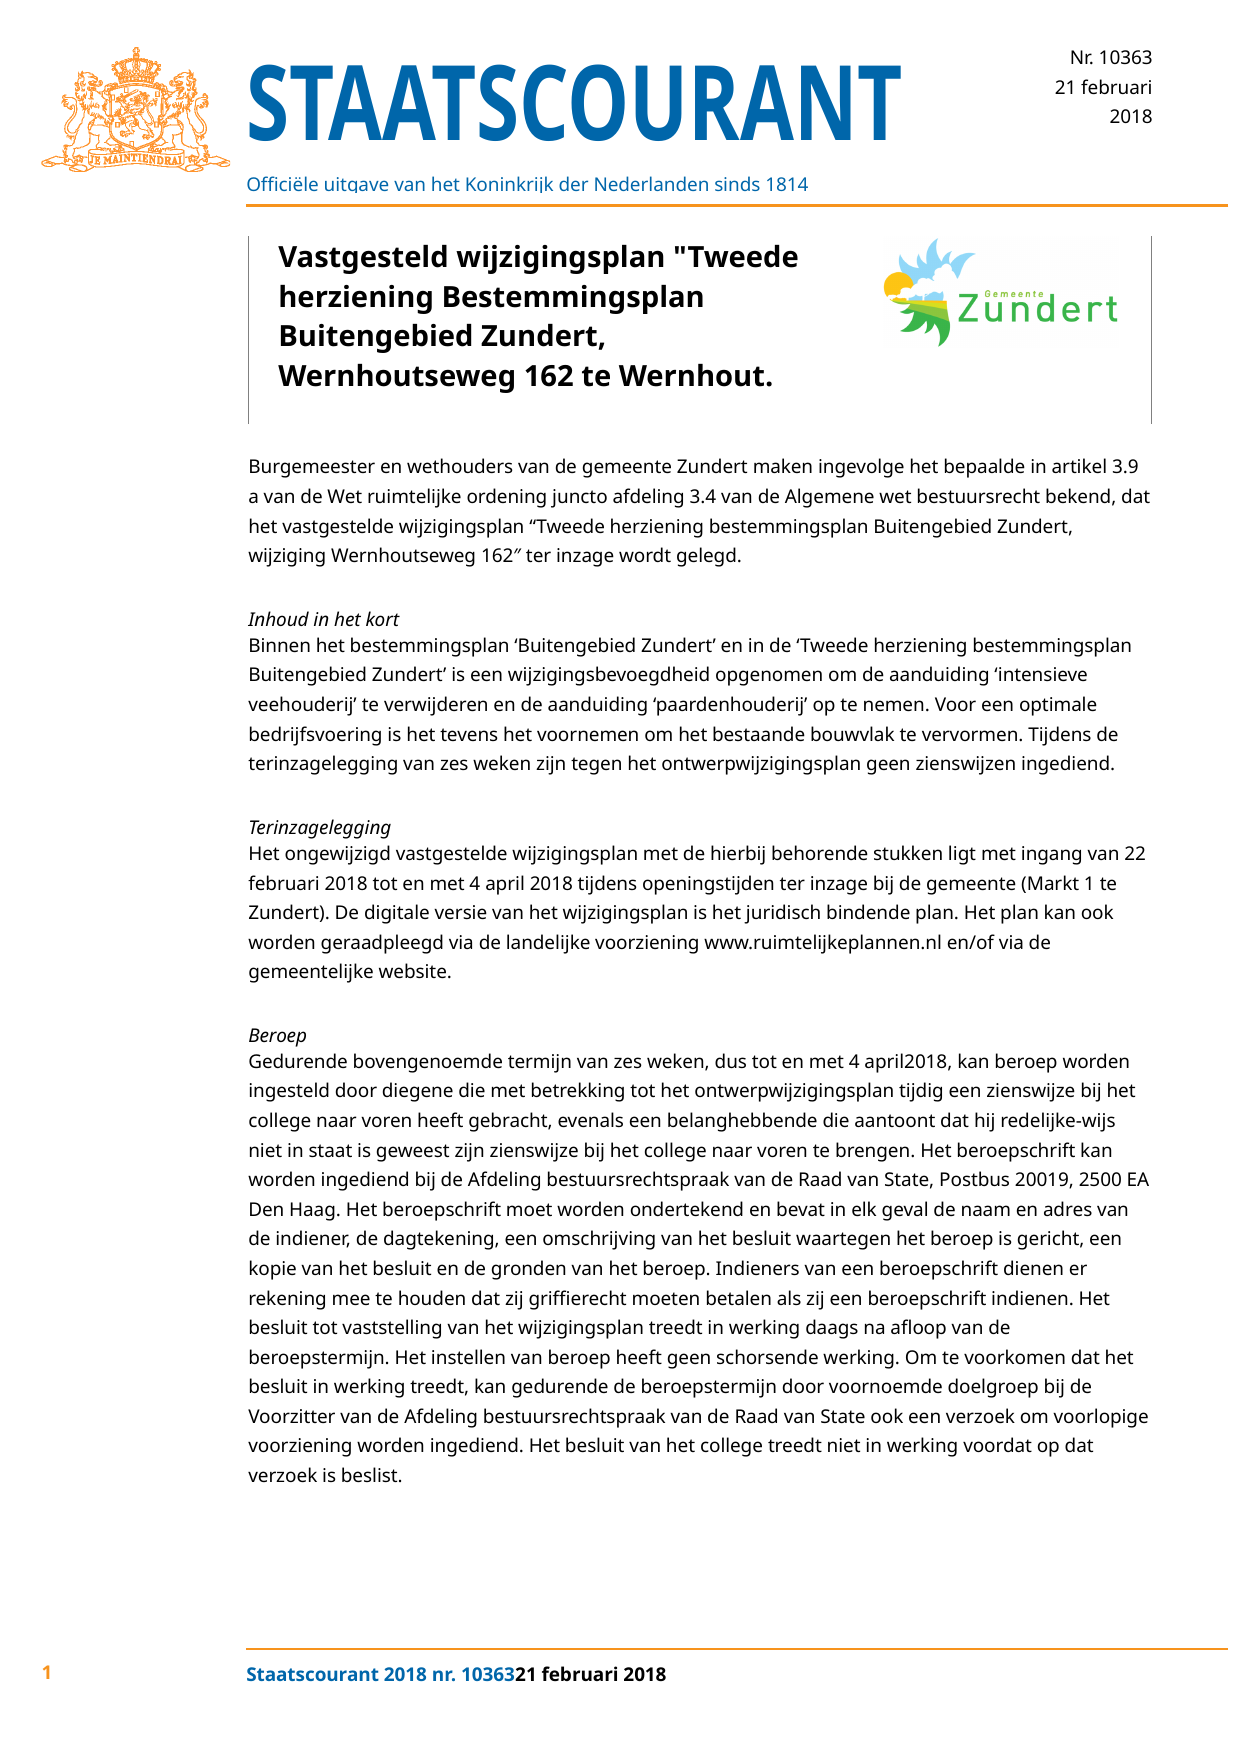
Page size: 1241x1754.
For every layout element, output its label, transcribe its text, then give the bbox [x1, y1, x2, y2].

table_header Vastgesteld wijzigingsplan "Tweede herziening Bestemmingsplan Buitengebied Zundert, Wernhoutseweg 162 te Wernhout. [249, 236, 850, 424]
picture [41, 47, 231, 172]
text Burgemeester en wethouders van de gemeente Zundert maken ingevolge het bepaalde in artikel 3.9 a van de Wet ruimtelijke ordening juncto afdeling 3.4 van de Algemene wet bestuursrecht bekend, dat het vastgestelde wijzigingsplan “Tweede herziening bestemmingsplan Buitengebied Zundert, wijziging Wernhoutseweg 162″ ter inzage wordt gelegd. [248, 454, 1152, 568]
table_header [850, 236, 1151, 424]
text Binnen het bestemmingsplan ‘Buitengebied Zundert’ en in de ‘Tweede herziening bestemmingsplan Buitengebied Zundert’ is een wijzigingsbevoegdheid opgenomen om de aanduiding ‘intensieve veehouderij’ te verwijderen en de aanduiding ‘paardenhouderij’ op te nemen. Voor een optimale bedrijfsvoering is het tevens het voornemen om het bestaande bouwvlak te vervormen. Tijdens de terinzagelegging van zes weken zijn tegen het ontwerpwijzigingsplan geen zienswijzen ingediend. [248, 632, 1152, 776]
text Gedurende bovengenoemde termijn van zes weken, dus tot en met 4 april2018, kan beroep worden ingesteld door diegene die met betrekking tot het ontwerpwijzigingsplan tijdig een zienswijze bij het college naar voren heeft gebracht, evenals een belanghebbende die aantoont dat hij redelijke-wijs niet in staat is geweest zijn zienswijze bij het college naar voren te brengen. Het beroepschrift kan worden ingediend bij de Afdeling bestuursrechtspraak van de Raad van State, Postbus 20019, 2500 EA Den Haag. Het beroepschrift moet worden ondertekend en bevat in elk geval de naam en adres van de indiener, de dagtekening, een omschrijving van het besluit waartegen het beroep is gericht, een kopie van het besluit en de gronden van het beroep. Indieners van een beroepschrift dienen er rekening mee te houden dat zij griffierecht moeten betalen als zij een beroepschrift indienen. Het besluit tot vaststelling van het wijzigingsplan treedt in werking daags na afloop van de beroepstermijn. Het instellen van beroep heeft geen schorsende werking. Om te voorkomen dat het besluit in werking treedt, kan gedurende de beroepstermijn door voornoemde doelgroep bij de Voorzitter van de Afdeling bestuursrechtspraak van de Raad van State ook een verzoek om voorlopige voorziening worden ingediend. Het besluit van het college treedt niet in werking voordat op dat verzoek is beslist. [248, 1048, 1152, 1488]
text Het ongewijzigd vastgestelde wijzigingsplan met de hierbij behorende stukken ligt met ingang van 22 februari 2018 tot en met 4 april 2018 tijdens openingstijden ter inzage bij de gemeente (Markt 1 te Zundert). De digitale versie van het wijzigingsplan is het juridisch bindende plan. Het plan kan ook worden geraadpleegd via de landelijke voorziening www.ruimtelijkeplannen.nl en/of via de gemeentelijke website. [248, 840, 1152, 984]
picture [882, 236, 1119, 348]
text Terinzagelegging [248, 814, 1152, 840]
text Beroep [248, 1022, 1152, 1048]
text Inhoud in het kort [248, 606, 1152, 632]
